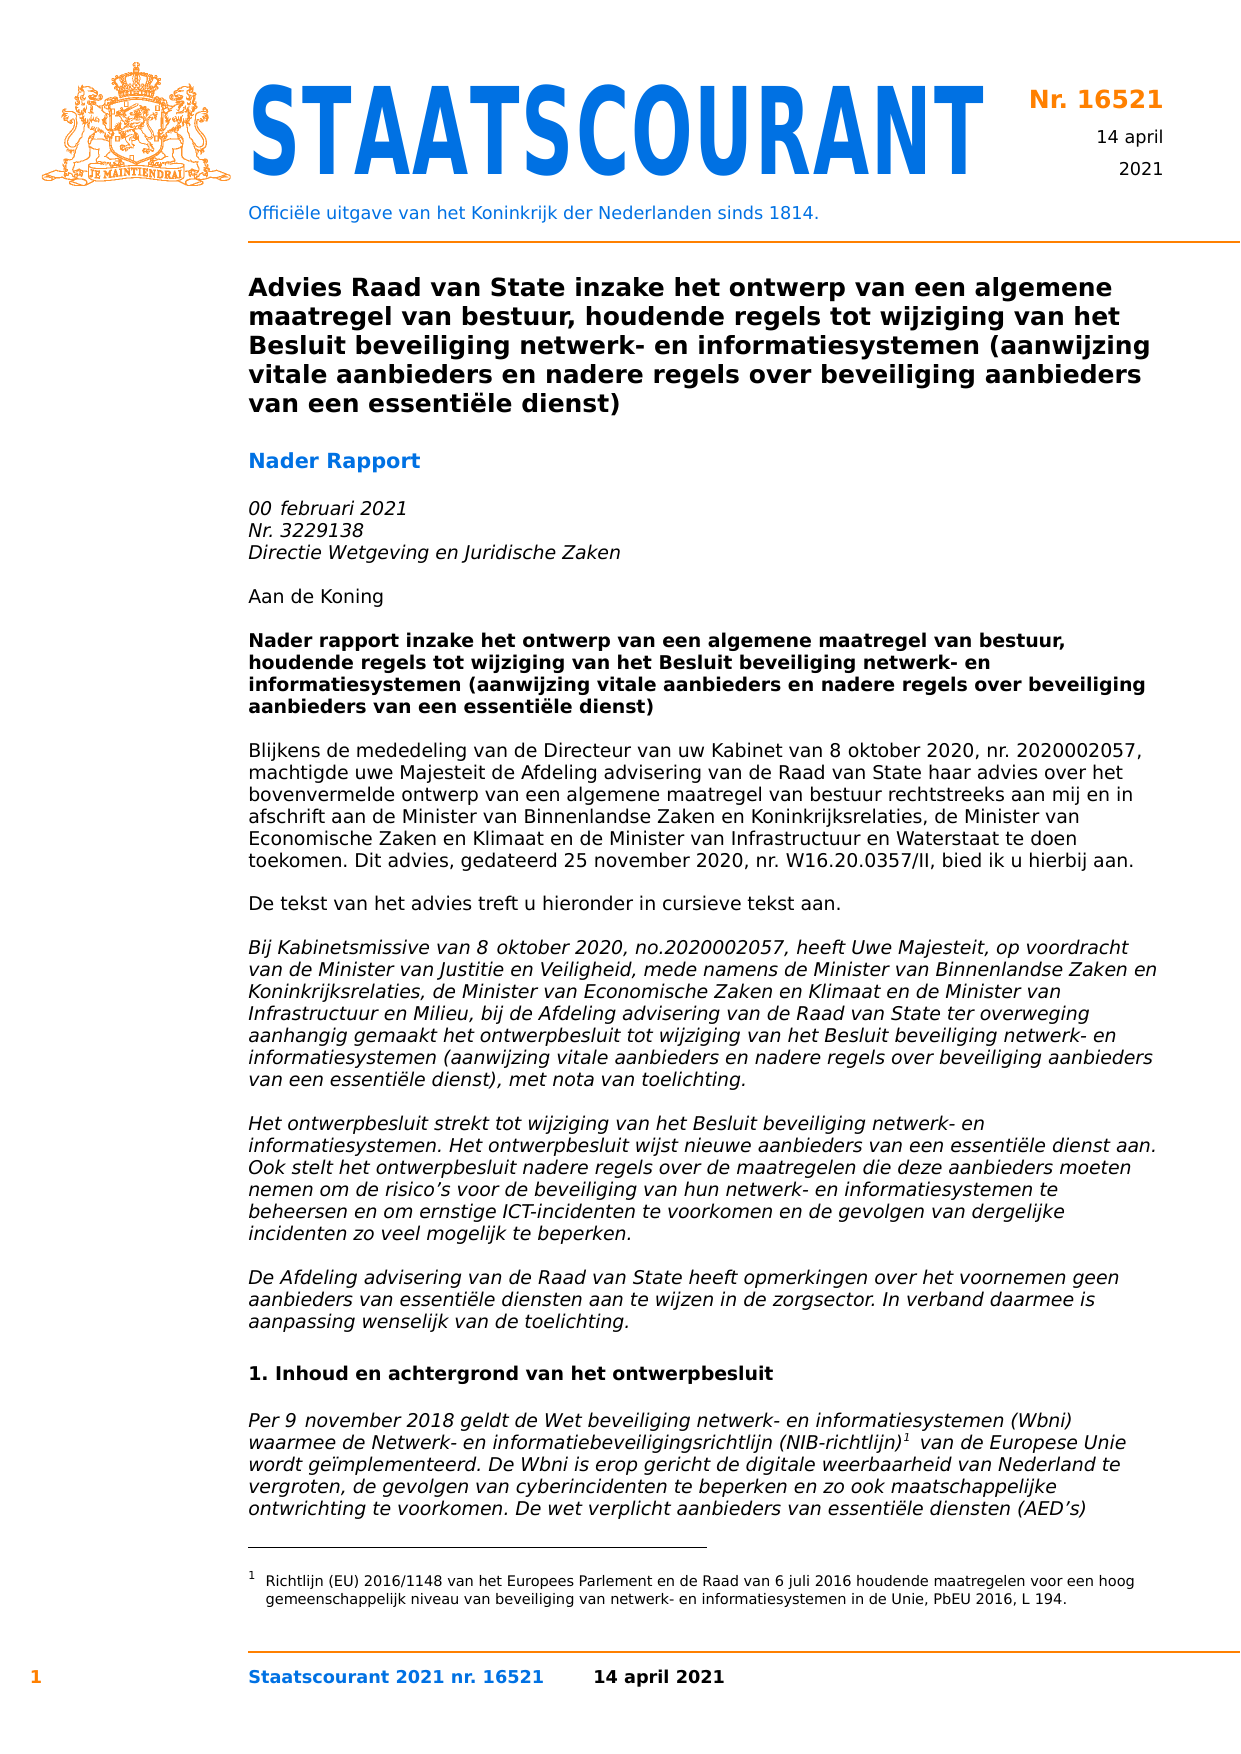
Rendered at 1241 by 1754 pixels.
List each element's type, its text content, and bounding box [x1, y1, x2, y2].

subtitle Nader Rapport [248, 449, 1163, 473]
text Nader rapport inzake het ontwerp van een algemene maatregel van bestuur, houdende regels tot wijziging van het Besluit beveiliging netwerk- en informatiesystemen (aanwijzing vitale aanbieders en nadere regels over beveiliging aanbieders van een essentiële dienst) [248, 630, 1163, 718]
text Bij Kabinetsmissive van 8 oktober 2020, no.2020002057, heeft Uwe Majesteit, op voordracht van de Minister van Justitie en Veiligheid, mede namens de Minister van Binnenlandse Zaken en Koninkrijksrelaties, de Minister van Economische Zaken en Klimaat en de Minister van Infrastructuur en Milieu, bij de Afdeling advisering van de Raad van State ter overweging aanhangig gemaakt het ontwerpbesluit tot wijziging van het Besluit beveiliging netwerk- en informatiesystemen (aanwijzing vitale aanbieders en nadere regels over beveiliging aanbieders van een essentiële dienst), met nota van toelichting. [248, 937, 1163, 1091]
text De tekst van het advies treft u hieronder in cursieve tekst aan. [248, 893, 1163, 915]
text Nr. 3229138 [248, 520, 1163, 542]
text Het ontwerpbesluit strekt tot wijziging van het Besluit beveiliging netwerk- en informatiesystemen. Het ontwerpbesluit wijst nieuwe aanbieders van een essentiële dienst aan. Ook stelt het ontwerpbesluit nadere regels over de maatregelen die deze aanbieders moeten nemen om de risico’s voor de beveiliging van hun netwerk- en informatiesystemen te beheersen en om ernstige ICT-incidenten te voorkomen en de gevolgen van dergelijke incidenten zo veel mogelijk te beperken. [248, 1113, 1163, 1245]
subtitle 1. Inhoud en achtergrond van het ontwerpbesluit [248, 1363, 1163, 1384]
text Per 9 november 2018 geldt de Wet beveiliging netwerk- en informatiesystemen (Wbni) waarmee de Netwerk- en informatiebeveiligingsrichtlijn (NIB-richtlijn) van de Europese Unie wordt geïmplementeerd. De Wbni is erop gericht de digitale weerbaarheid van Nederland te vergroten, de gevolgen van cyberincidenten te beperken en zo ook maatschappelijke ontwrichting te voorkomen. De wet verplicht aanbieders van essentiële diensten (AED’s) [248, 1409, 1163, 1519]
table_cell Officiële uitgave van het Koninkrijk der Nederlanden sinds 1814. [248, 203, 1240, 241]
text De Afdeling advisering van de Raad van State heeft opmerkingen over het voornemen geen aanbieders van essentiële diensten aan te wijzen in de zorgsector. In verband daarmee is aanpassing wenselijk van de toelichting. [248, 1267, 1163, 1333]
subtitle Advies Raad van State inzake het ontwerp van een algemene maatregel van bestuur, houdende regels tot wijziging van het Besluit beveiliging netwerk- en informatiesystemen (aanwijzing vitale aanbieders en nadere regels over beveiliging aanbieders van een essentiële dienst) [248, 273, 1163, 419]
table_header [25, 62, 248, 241]
table_header Nr. 16521 [998, 62, 1240, 121]
table_cell 14 april [998, 121, 1240, 153]
picture [41, 62, 231, 186]
text Blijkens de mededeling van de Directeur van uw Kabinet van 8 oktober 2020, nr. 2020002057, machtigde uwe Majesteit de Afdeling advisering van de Raad van State haar advies over het bovenvermelde ontwerp van een algemene maatregel van bestuur rechtstreeks aan mij en in afschrift aan de Minister van Binnenlandse Zaken en Koninkrijksrelaties, de Minister van Economische Zaken en Klimaat en de Minister van Infrastructuur en Waterstaat te doen toekomen. Dit advies, gedateerd 25 november 2020, nr. W16.20.0357/II, bied ik u hierbij aan. [248, 739, 1163, 871]
text Aan de Koning [248, 586, 1163, 608]
table_header STAATSCOURANT [248, 62, 998, 203]
table_cell 2021 [998, 153, 1240, 203]
text Directie Wetgeving en Juridische Zaken [248, 542, 1163, 564]
text 00 februari 2021 [248, 498, 1163, 520]
text Richtlijn (EU) 2016/1148 van het Europees Parlement en de Raad van 6 juli 2016 houdende maatregelen voor een hoog gemeenschappelijk niveau van beveiliging van netwerk- en informatiesystemen in de Unie, PbEU 2016, L 194. [248, 1569, 1163, 1608]
